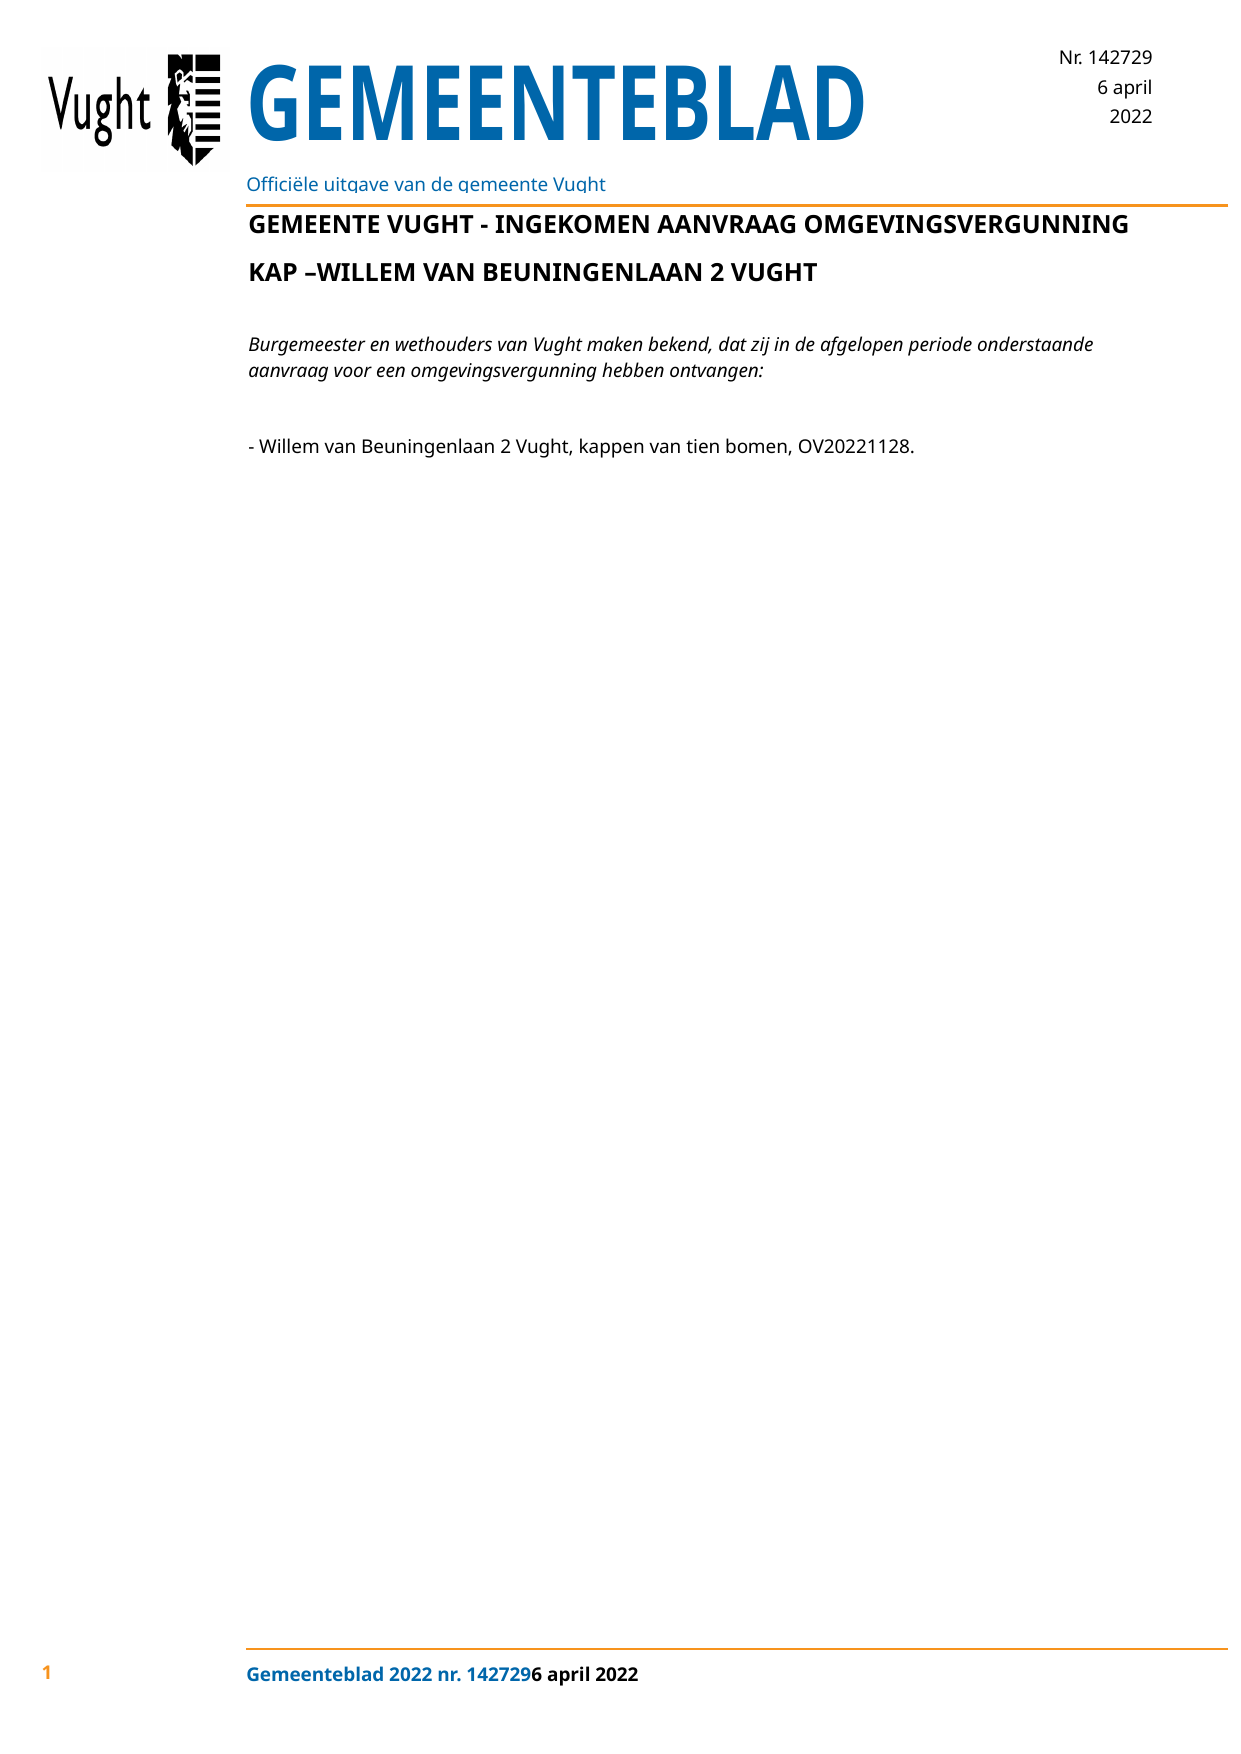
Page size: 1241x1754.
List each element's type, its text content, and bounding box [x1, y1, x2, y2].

picture [41, 47, 231, 172]
text GEMEENTE VUGHT - INGEKOMEN AANVRAAG OMGEVINGSVERGUNNING KAP –WILLEM VAN BEUNINGENLAAN 2 VUGHT [248, 207, 1152, 288]
text - Willem van Beuningenlaan 2 Vught, kappen van tien bomen, OV20221128. [248, 433, 1152, 459]
text Burgemeester en wethouders van Vught maken bekend, dat zij in de afgelopen periode onderstaande aanvraag voor een omgevingsvergunning hebben ontvangen: [248, 331, 1152, 383]
